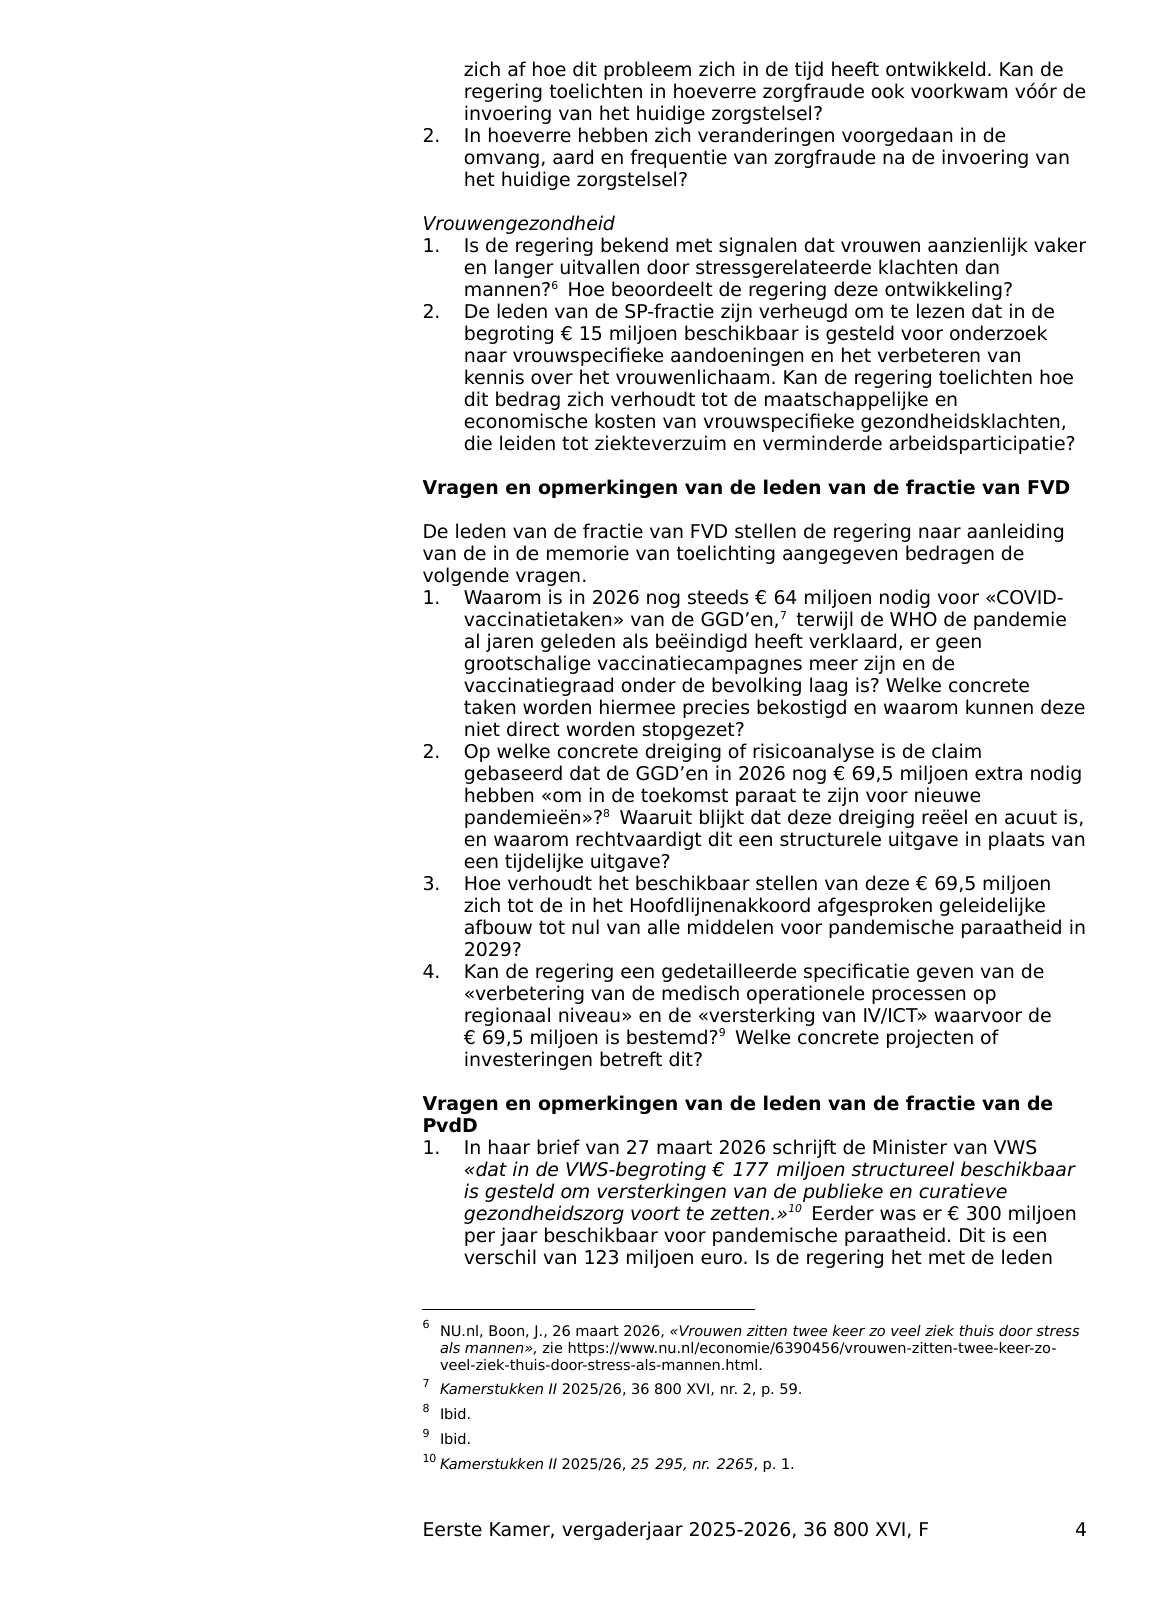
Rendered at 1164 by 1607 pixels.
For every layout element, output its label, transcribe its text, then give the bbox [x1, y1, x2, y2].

text 1. Waarom is in 2026 nog steeds € 64 miljoen nodig voor «COVID-vaccinatietaken» van de GGD’en, terwijl de WHO de pandemie al jaren geleden als beëindigd heeft verklaard, er geen grootschalige vaccinatiecampagnes meer zijn en de vaccinatiegraad onder de bevolking laag is? Welke concrete taken worden hiermee precies bekostigd en waarom kunnen deze niet direct worden stopgezet? [422, 587, 1087, 741]
text 4. Kan de regering een gedetailleerde specificatie geven van de «verbetering van de medisch operationele processen op regionaal niveau» en de «versterking van IV/ICT» waarvoor de € 69,5 miljoen is bestemd? Welke concrete projecten of investeringen betreft dit? [422, 961, 1087, 1071]
text Kamerstukken II 2025/26, 25 295, nr. 2265, p. 1. [422, 1452, 1087, 1474]
text Kamerstukken II 2025/26, 36 800 XVI, nr. 2, p. 59. [422, 1377, 1087, 1399]
text Ibid. [422, 1402, 1087, 1424]
text Ibid. [422, 1427, 1087, 1449]
text 2. In hoeverre hebben zich veranderingen voorgedaan in de omvang, aard en frequentie van zorgfraude na de invoering van het huidige zorgstelsel? [422, 125, 1087, 191]
text 3. Hoe verhoudt het beschikbaar stellen van deze € 69,5 miljoen zich tot de in het Hoofdlijnenakkoord afgesproken geleidelijke afbouw tot nul van alle middelen voor pandemische paraatheid in 2029? [422, 873, 1087, 961]
text NU.nl, Boon, J., 26 maart 2026, «Vrouwen zitten twee keer zo veel ziek thuis door stress als mannen», zie https://www.nu.nl/economie/6390456/vrouwen-zitten-twee-keer-zo-veel-ziek-thuis-door-stress-als-mannen.html. [422, 1318, 1087, 1374]
text zich af hoe dit probleem zich in de tijd heeft ontwikkeld. Kan de regering toelichten in hoeverre zorgfraude ook voorkwam vóór de invoering van het huidige zorgstelsel? [422, 59, 1087, 125]
text 2. Op welke concrete dreiging of risicoanalyse is de claim gebaseerd dat de GGD’en in 2026 nog € 69,5 miljoen extra nodig hebben «om in de toekomst paraat te zijn voor nieuwe pandemieën»? Waaruit blijkt dat deze dreiging reëel en acuut is, en waarom rechtvaardigt dit een structurele uitgave in plaats van een tijdelijke uitgave? [422, 741, 1087, 873]
subtitle Vrouwengezondheid [422, 213, 1087, 235]
subtitle Vragen en opmerkingen van de leden van de fractie van FVD [422, 477, 1087, 499]
subtitle Vragen en opmerkingen van de leden van de fractie van de PvdD [422, 1093, 1087, 1137]
text 1. Is de regering bekend met signalen dat vrouwen aanzienlijk vaker en langer uitvallen door stressgerelateerde klachten dan mannen? Hoe beoordeelt de regering deze ontwikkeling? [422, 235, 1087, 301]
text De leden van de fractie van FVD stellen de regering naar aanleiding van de in de memorie van toelichting aangegeven bedragen de volgende vragen. [422, 521, 1087, 587]
text 1. In haar brief van 27 maart 2026 schrijft de Minister van VWS «dat in de VWS-begroting € 177 miljoen structureel beschikbaar is gesteld om versterkingen van de publieke en curatieve gezondheidszorg voort te zetten.» Eerder was er € 300 miljoen per jaar beschikbaar voor pandemische paraatheid. Dit is een verschil van 123 miljoen euro. Is de regering het met de leden [422, 1137, 1087, 1269]
text 2. De leden van de SP-fractie zijn verheugd om te lezen dat in de begroting € 15 miljoen beschikbaar is gesteld voor onderzoek naar vrouwspecifieke aandoeningen en het verbeteren van kennis over het vrouwenlichaam. Kan de regering toelichten hoe dit bedrag zich verhoudt tot de maatschappelijke en economische kosten van vrouwspecifieke gezondheidsklachten, die leiden tot ziekteverzuim en verminderde arbeidsparticipatie? [422, 301, 1087, 455]
